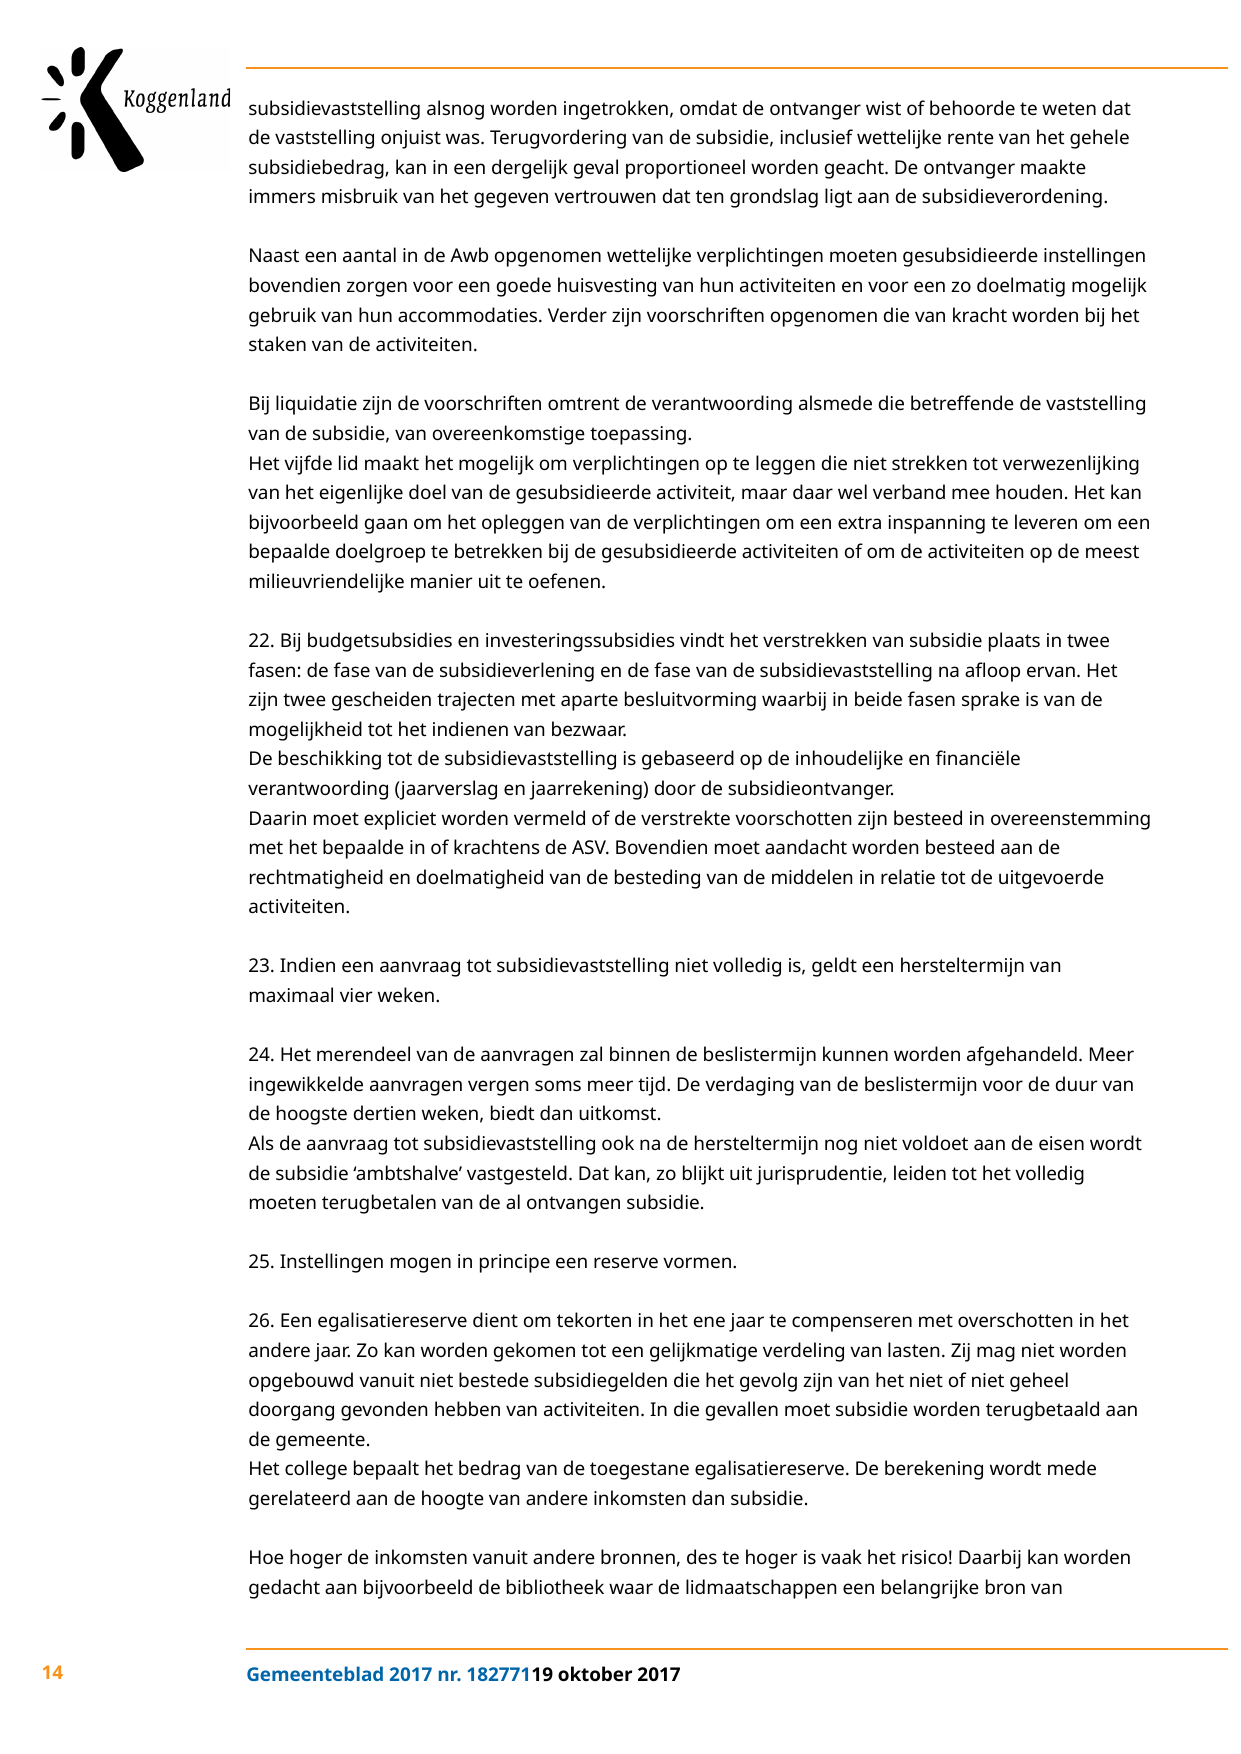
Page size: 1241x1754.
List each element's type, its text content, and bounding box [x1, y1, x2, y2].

picture [41, 47, 231, 172]
text 25. Instellingen mogen in principe een reserve vormen. [248, 1248, 1152, 1274]
text 23. Indien een aanvraag tot subsidievaststelling niet volledig is, geldt een hersteltermijn van maximaal vier weken. [248, 953, 1152, 1008]
text 26. Een egalisatiereserve dient om tekorten in het ene jaar te compenseren met overschotten in het andere jaar. Zo kan worden gekomen tot een gelijkmatige verdeling van lasten. Zij mag niet worden opgebouwd vanuit niet bestede subsidiegelden die het gevolg zijn van het niet of niet geheel doorgang gevonden hebben van activiteiten. In die gevallen moet subsidie worden terugbetaald aan de gemeente. [248, 1308, 1152, 1452]
text Het college bepaalt het bedrag van de toegestane egalisatiereserve. De berekening wordt mede gerelateerd aan de hoogte van andere inkomsten dan subsidie. [248, 1456, 1152, 1511]
text De beschikking tot de subsidievaststelling is gebaseerd op de inhoudelijke en financiële verantwoording (jaarverslag en jaarrekening) door de subsidieontvanger. [248, 746, 1152, 801]
text 24. Het merendeel van de aanvragen zal binnen de beslistermijn kunnen worden afgehandeld. Meer ingewikkelde aanvragen vergen soms meer tijd. De verdaging van de beslistermijn voor de duur van de hoogste dertien weken, biedt dan uitkomst. [248, 1041, 1152, 1126]
text Naast een aantal in de Awb opgenomen wettelijke verplichtingen moeten gesubsidieerde instellingen bovendien zorgen voor een goede huisvesting van hun activiteiten en voor een zo doelmatig mogelijk gebruik van hun accommodaties. Verder zijn voorschriften opgenomen die van kracht worden bij het staken van de activiteiten. [248, 243, 1152, 357]
text Daarin moet expliciet worden vermeld of de verstrekte voorschotten zijn besteed in overeenstemming met het bepaalde in of krachtens de ASV. Bovendien moet aandacht worden besteed aan de rechtmatigheid en doelmatigheid van de besteding van de middelen in relatie tot de uitgevoerde activiteiten. [248, 805, 1152, 919]
text Het vijfde lid maakt het mogelijk om verplichtingen op te leggen die niet strekken tot verwezenlijking van het eigenlijke doel van de gesubsidieerde activiteit, maar daar wel verband mee houden. Het kan bijvoorbeeld gaan om het opleggen van de verplichtingen om een extra inspanning te leveren om een bepaalde doelgroep te betrekken bij de gesubsidieerde activiteiten of om de activiteiten op de meest milieuvriendelijke manier uit te oefenen. [248, 450, 1152, 594]
text Als de aanvraag tot subsidievaststelling ook na de hersteltermijn nog niet voldoet aan de eisen wordt de subsidie ‘ambtshalve’ vastgesteld. Dat kan, zo blijkt uit jurisprudentie, leiden tot het volledig moeten terugbetalen van de al ontvangen subsidie. [248, 1130, 1152, 1215]
text subsidievaststelling alsnog worden ingetrokken, omdat de ontvanger wist of behoorde te weten dat de vaststelling onjuist was. Terugvordering van de subsidie, inclusief wettelijke rente van het gehele subsidiebedrag, kan in een dergelijk geval proportioneel worden geacht. De ontvanger maakte immers misbruik van het gegeven vertrouwen dat ten grondslag ligt aan de subsidieverordening. [248, 95, 1152, 209]
text Hoe hoger de inkomsten vanuit andere bronnen, des te hoger is vaak het risico! Daarbij kan worden gedacht aan bijvoorbeeld de bibliotheek waar de lidmaatschappen een belangrijke bron van [248, 1544, 1152, 1600]
text Bij liquidatie zijn de voorschriften omtrent de verantwoording alsmede die betreffende de vaststelling van de subsidie, van overeenkomstige toepassing. [248, 391, 1152, 446]
text 22. Bij budgetsubsidies en investeringssubsidies vindt het verstrekken van subsidie plaats in twee fasen: de fase van de subsidieverlening en de fase van de subsidievaststelling na afloop ervan. Het zijn twee gescheiden trajecten met aparte besluitvorming waarbij in beide fasen sprake is van de mogelijkheid tot het indienen van bezwaar. [248, 627, 1152, 742]
